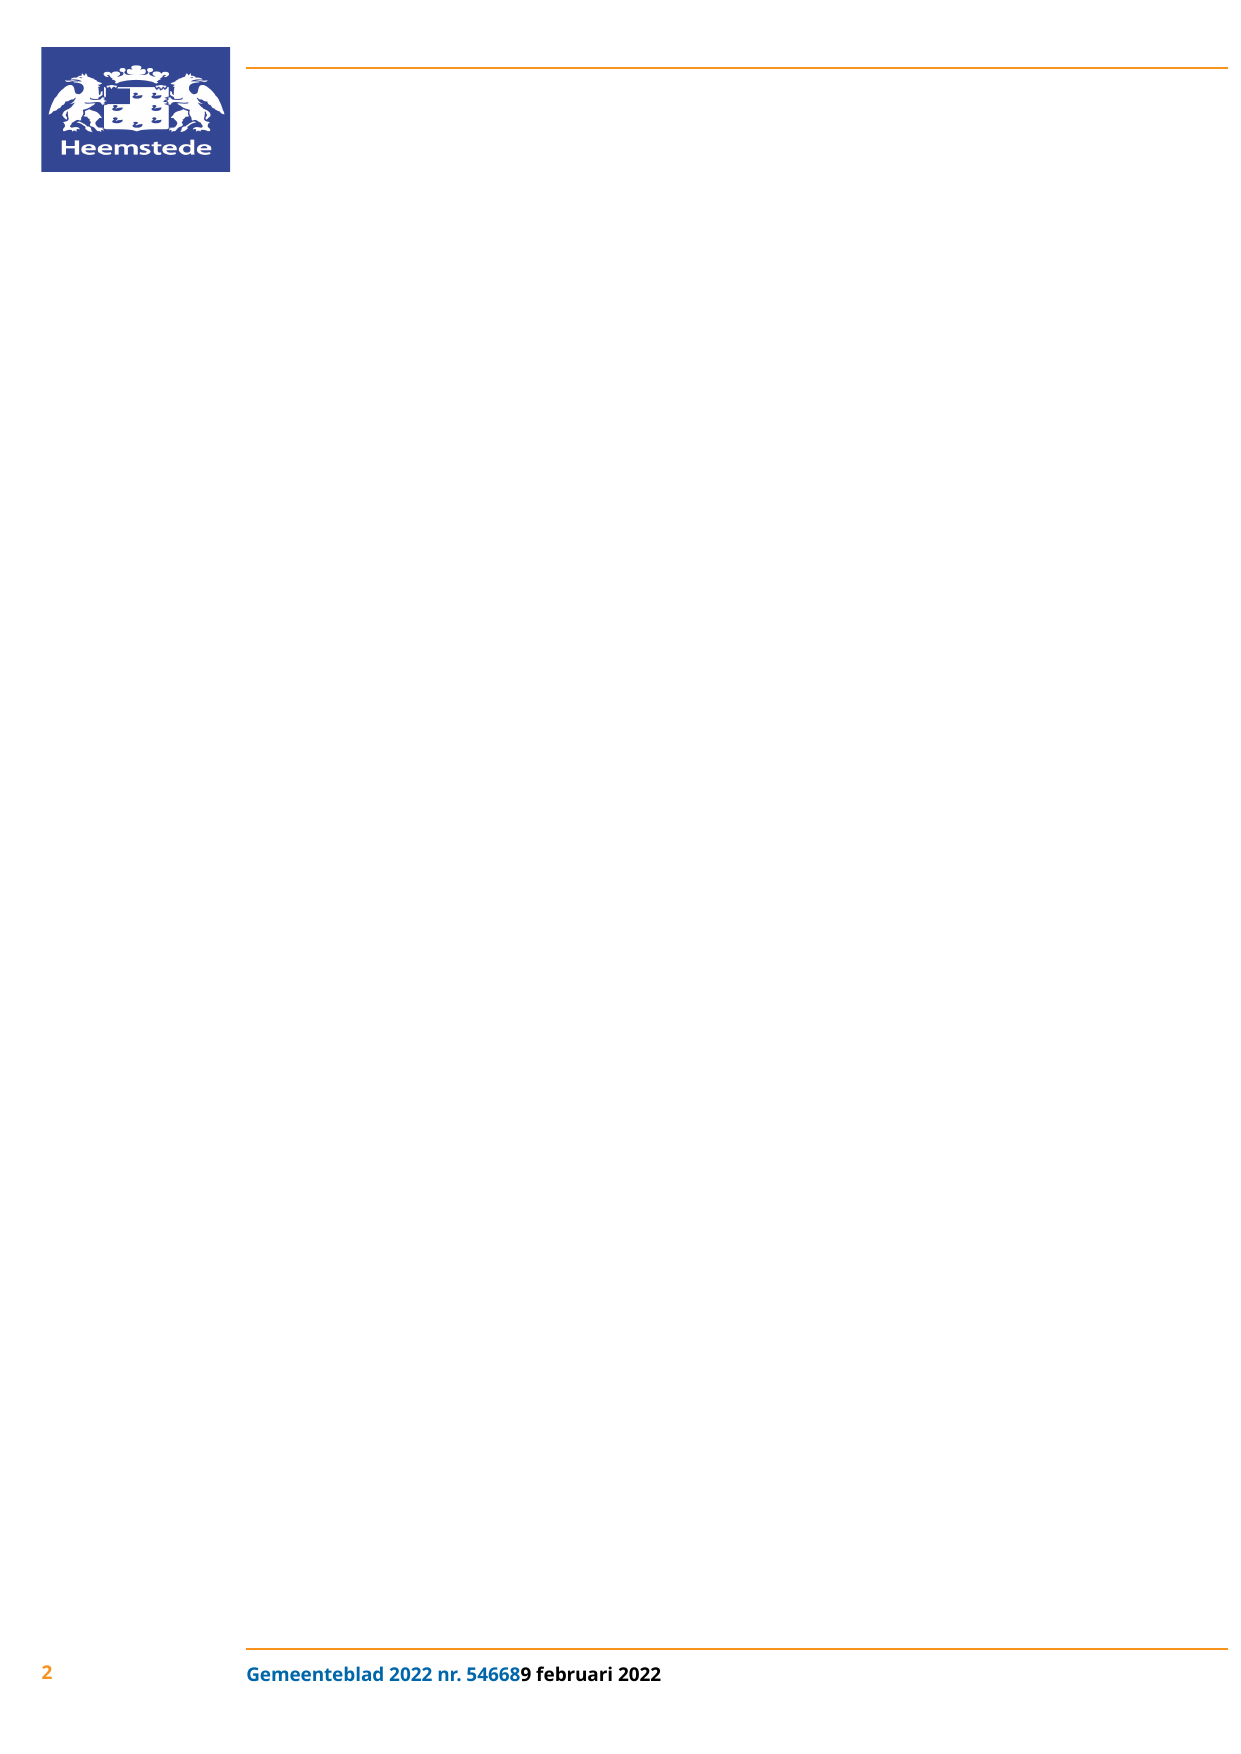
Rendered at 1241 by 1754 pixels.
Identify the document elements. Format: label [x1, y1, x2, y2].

picture [41, 47, 231, 172]
